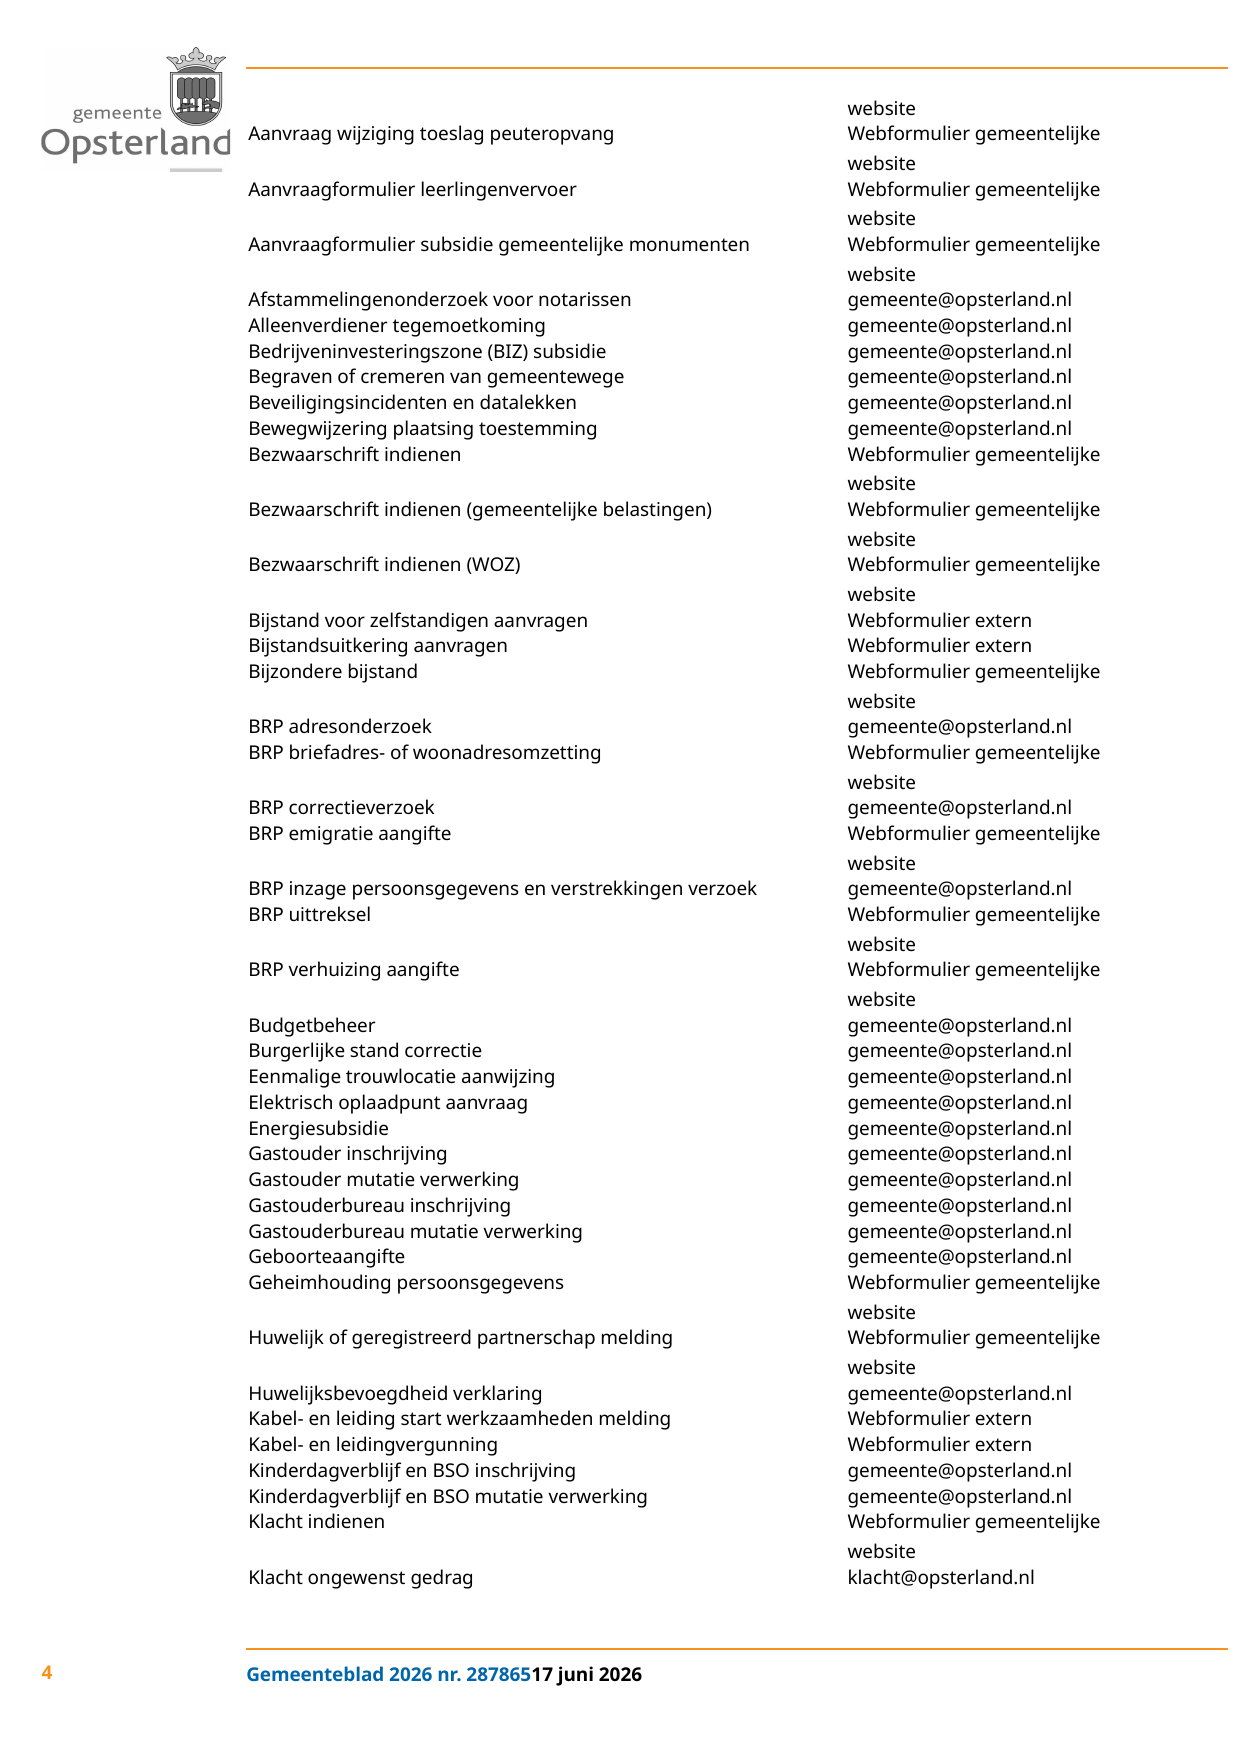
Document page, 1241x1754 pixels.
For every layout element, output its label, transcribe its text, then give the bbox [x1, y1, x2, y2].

table_cell Webformulier extern [848, 607, 1152, 632]
picture [41, 47, 231, 172]
table_cell Burgerlijke stand correctie [248, 1038, 847, 1063]
table_cell Kabel- en leidingvergunning [248, 1431, 847, 1457]
table_cell Budgetbeheer [248, 1012, 847, 1038]
table_cell Klacht ongewenst gedrag [248, 1564, 847, 1589]
table_cell Webformulier gemeentelijke website [848, 496, 1152, 551]
table_cell Webformulier gemeentelijke website [848, 901, 1152, 957]
table_cell Webformulier gemeentelijke website [848, 1325, 1152, 1380]
table_cell Webformulier gemeentelijke website [848, 551, 1152, 607]
table_cell gemeente@opsterland.nl [848, 1244, 1152, 1269]
table_cell Huwelijk of geregistreerd partnerschap melding [248, 1325, 847, 1380]
table_cell Gastouderbureau inschrijving [248, 1192, 847, 1218]
table_cell BRP emigratie aangifte [248, 820, 847, 876]
table_cell Webformulier gemeentelijke website [848, 658, 1152, 713]
table_cell BRP correctieverzoek [248, 795, 847, 820]
table_cell gemeente@opsterland.nl [848, 1218, 1152, 1243]
table_cell Kinderdagverblijf en BSO inschrijving [248, 1457, 847, 1483]
table_cell Begraven of cremeren van gemeentewege [248, 364, 847, 389]
table_cell gemeente@opsterland.nl [848, 1192, 1152, 1218]
table_cell Bezwaarschrift indienen (WOZ) [248, 551, 847, 607]
table_cell gemeente@opsterland.nl [848, 1012, 1152, 1038]
table_cell Aanvraag wijziging toeslag peuteropvang [248, 121, 847, 176]
table_cell Webformulier extern [848, 1431, 1152, 1457]
table_cell Bijstandsuitkering aanvragen [248, 633, 847, 658]
table_cell Gastouder inschrijving [248, 1141, 847, 1166]
table_cell gemeente@opsterland.nl [848, 1457, 1152, 1483]
table_cell Webformulier extern [848, 1406, 1152, 1431]
table_cell gemeente@opsterland.nl [848, 415, 1152, 441]
table_cell Kinderdagverblijf en BSO mutatie verwerking [248, 1483, 847, 1508]
table_cell gemeente@opsterland.nl [848, 795, 1152, 820]
table_cell Webformulier gemeentelijke website [848, 739, 1152, 794]
table_cell gemeente@opsterland.nl [848, 389, 1152, 415]
table_cell Bewegwijzering plaatsing toestemming [248, 415, 847, 441]
table_cell Bijzondere bijstand [248, 658, 847, 713]
table_cell Aanvraagformulier subsidie gemeentelijke monumenten [248, 231, 847, 286]
table_cell gemeente@opsterland.nl [848, 876, 1152, 901]
table_cell Webformulier gemeentelijke website [848, 231, 1152, 286]
table_cell BRP verhuizing aangifte [248, 957, 847, 1012]
table_cell Webformulier gemeentelijke website [848, 820, 1152, 876]
table_cell gemeente@opsterland.nl [848, 1166, 1152, 1192]
table_cell BRP briefadres- of woonadresomzetting [248, 739, 847, 794]
table_cell gemeente@opsterland.nl [848, 1089, 1152, 1115]
table_cell Geboorteaangifte [248, 1244, 847, 1269]
table_cell gemeente@opsterland.nl [848, 1038, 1152, 1063]
table_cell Alleenverdiener tegemoetkoming [248, 312, 847, 338]
table_cell Webformulier gemeentelijke website [848, 1269, 1152, 1324]
table_cell Afstammelingenonderzoek voor notarissen [248, 286, 847, 312]
table_cell gemeente@opsterland.nl [848, 1483, 1152, 1508]
table_cell gemeente@opsterland.nl [848, 1380, 1152, 1406]
table_cell Webformulier gemeentelijke website [848, 441, 1152, 496]
table_cell BRP inzage persoonsgegevens en verstrekkingen verzoek [248, 876, 847, 901]
table_cell gemeente@opsterland.nl [848, 364, 1152, 389]
table_cell website [848, 95, 1152, 121]
table_cell gemeente@opsterland.nl [848, 286, 1152, 312]
table_cell gemeente@opsterland.nl [848, 1115, 1152, 1141]
table_cell Huwelijksbevoegdheid verklaring [248, 1380, 847, 1406]
table_cell gemeente@opsterland.nl [848, 338, 1152, 364]
table_cell Bijstand voor zelfstandigen aanvragen [248, 607, 847, 632]
table_cell Klacht indienen [248, 1509, 847, 1564]
table_cell gemeente@opsterland.nl [848, 312, 1152, 338]
table_cell Webformulier gemeentelijke website [848, 176, 1152, 231]
table_cell Webformulier gemeentelijke website [848, 121, 1152, 176]
table_cell Eenmalige trouwlocatie aanwijzing [248, 1064, 847, 1089]
table_cell gemeente@opsterland.nl [848, 1141, 1152, 1166]
table_cell Webformulier gemeentelijke website [848, 957, 1152, 1012]
table_cell Gastouderbureau mutatie verwerking [248, 1218, 847, 1243]
table_cell Webformulier gemeentelijke website [848, 1509, 1152, 1564]
table_cell Bezwaarschrift indienen [248, 441, 847, 496]
table_cell Beveiligingsincidenten en datalekken [248, 389, 847, 415]
table_cell gemeente@opsterland.nl [848, 714, 1152, 739]
table_cell gemeente@opsterland.nl [848, 1064, 1152, 1089]
table_cell [248, 95, 847, 121]
table_cell Aanvraagformulier leerlingenvervoer [248, 176, 847, 231]
table_cell Geheimhouding persoonsgegevens [248, 1269, 847, 1324]
table_cell Gastouder mutatie verwerking [248, 1166, 847, 1192]
table_cell Webformulier extern [848, 633, 1152, 658]
table_cell Energiesubsidie [248, 1115, 847, 1141]
table_cell Kabel- en leiding start werkzaamheden melding [248, 1406, 847, 1431]
table_cell Bezwaarschrift indienen (gemeentelijke belastingen) [248, 496, 847, 551]
table_cell klacht@opsterland.nl [848, 1564, 1152, 1589]
table_cell Bedrijveninvesteringszone (BIZ) subsidie [248, 338, 847, 364]
table_cell BRP adresonderzoek [248, 714, 847, 739]
table_cell Elektrisch oplaadpunt aanvraag [248, 1089, 847, 1115]
table_cell BRP uittreksel [248, 901, 847, 957]
